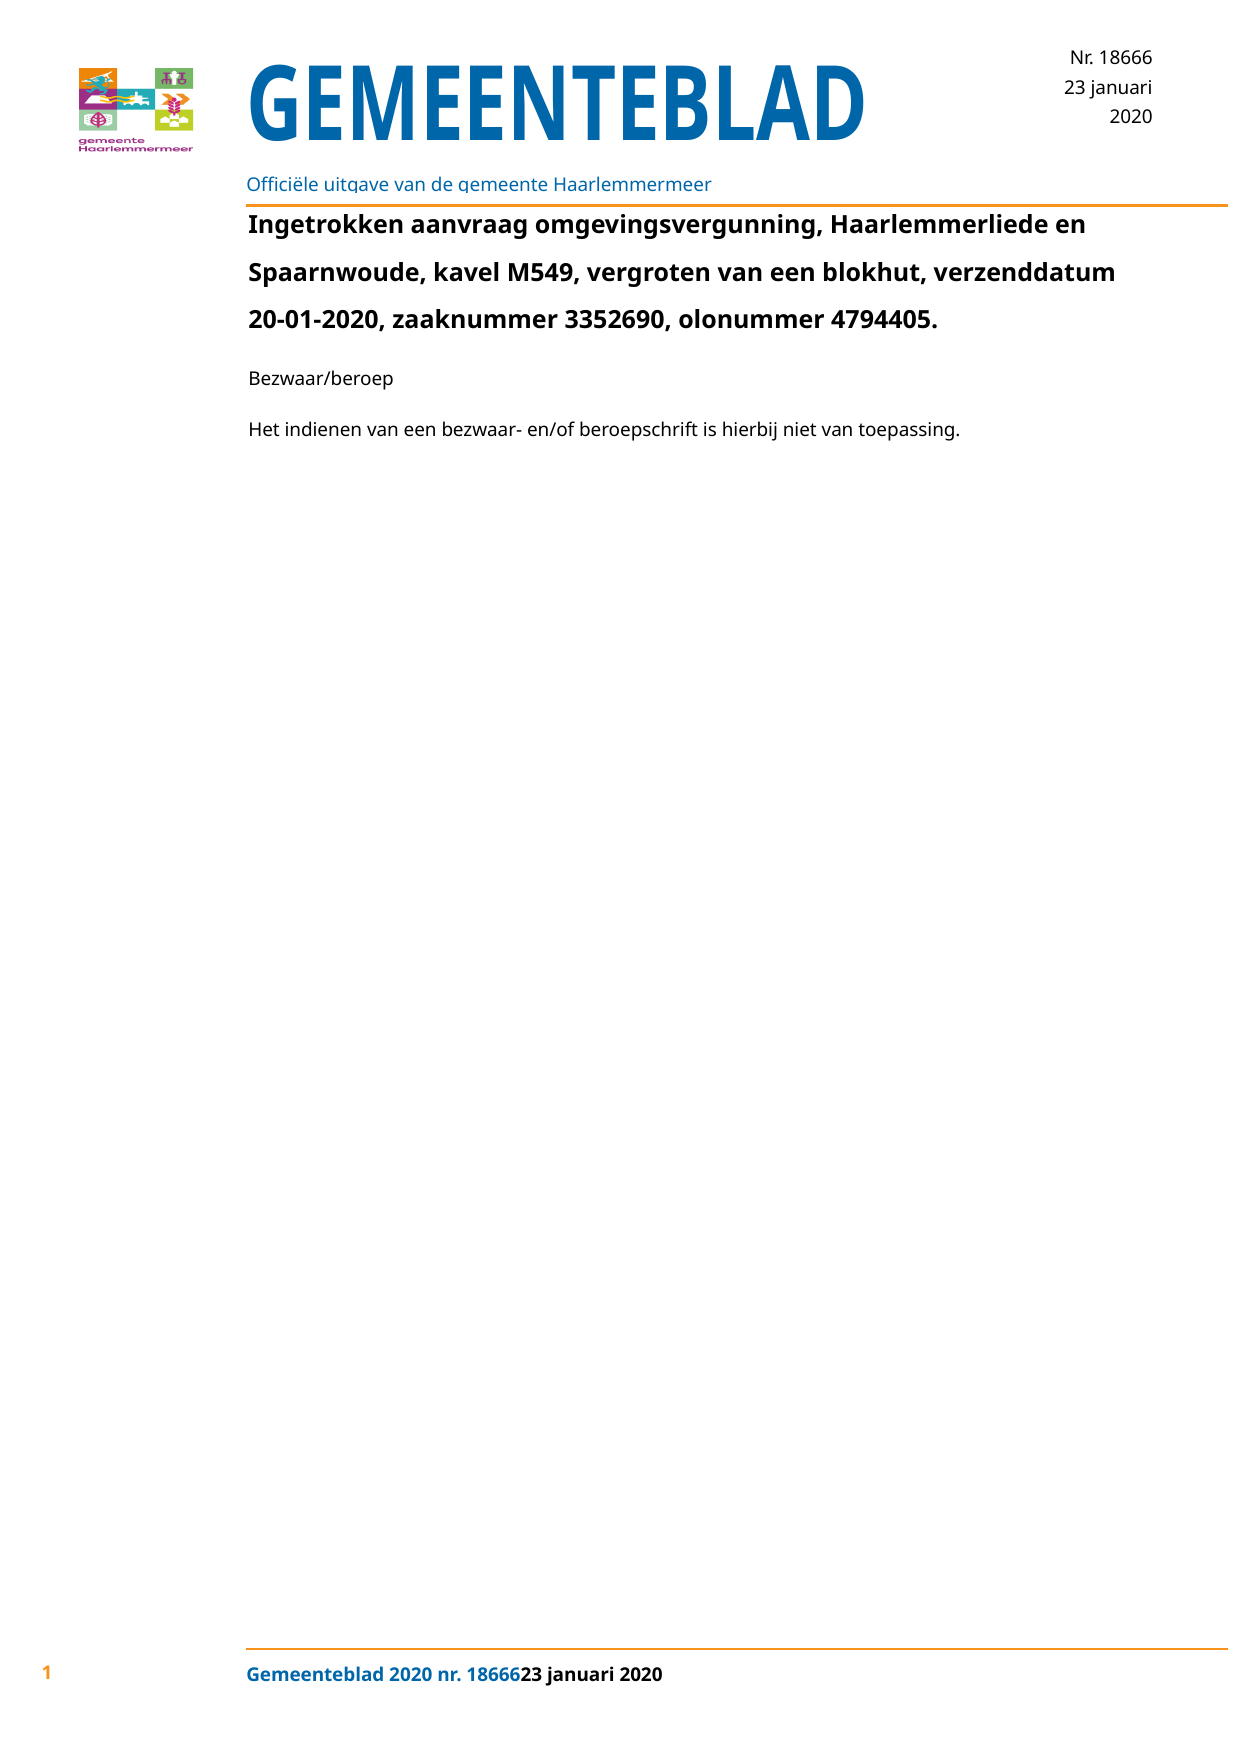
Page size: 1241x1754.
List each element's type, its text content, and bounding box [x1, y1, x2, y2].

picture [41, 47, 231, 172]
text Bezwaar/beroep [248, 366, 1152, 391]
text Ingetrokken aanvraag omgevingsvergunning, Haarlemmerliede en Spaarnwoude, kavel M549, vergroten van een blokhut, verzenddatum 20-01-2020, zaaknummer 3352690, olonummer 4794405. [248, 207, 1152, 336]
text Het indienen van een bezwaar- en/of beroepschrift is hierbij niet van toepassing. [248, 416, 1152, 442]
